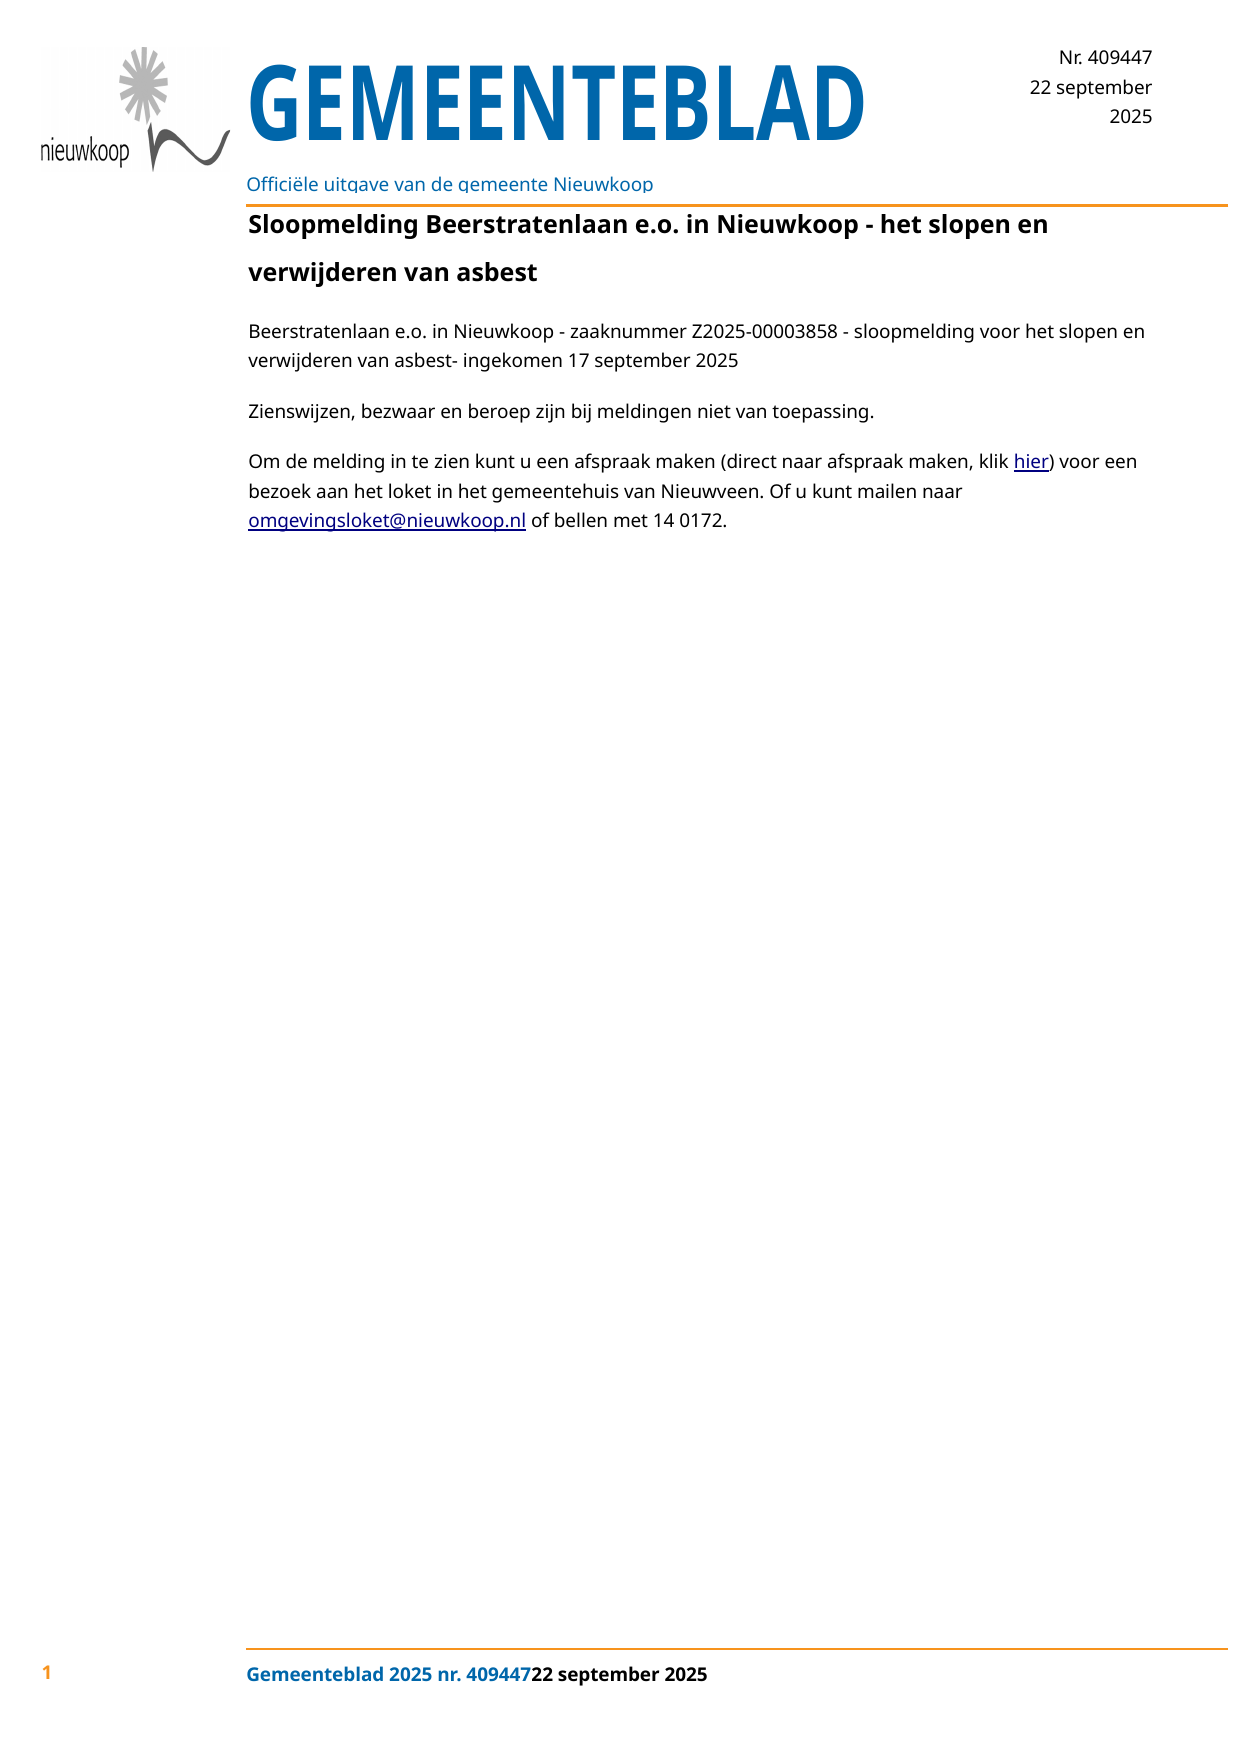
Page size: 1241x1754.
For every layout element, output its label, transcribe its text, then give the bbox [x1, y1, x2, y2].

text Zienswijzen, bezwaar en beroep zijn bij meldingen niet van toepassing. [248, 398, 1152, 424]
text Om de melding in te zien kunt u een afspraak maken (direct naar afspraak maken, klik hier) voor een bezoek aan het loket in het gemeentehuis van Nieuwveen. Of u kunt mailen naar omgevingsloket@nieuwkoop.nl of bellen met 14 0172. [248, 448, 1152, 533]
text Beerstratenlaan e.o. in Nieuwkoop - zaaknummer Z2025-00003858 - sloopmelding voor het slopen en verwijderen van asbest- ingekomen 17 september 2025 [248, 318, 1152, 373]
text Sloopmelding Beerstratenlaan e.o. in Nieuwkoop - het slopen en verwijderen van asbest [248, 207, 1152, 288]
picture [41, 47, 231, 172]
